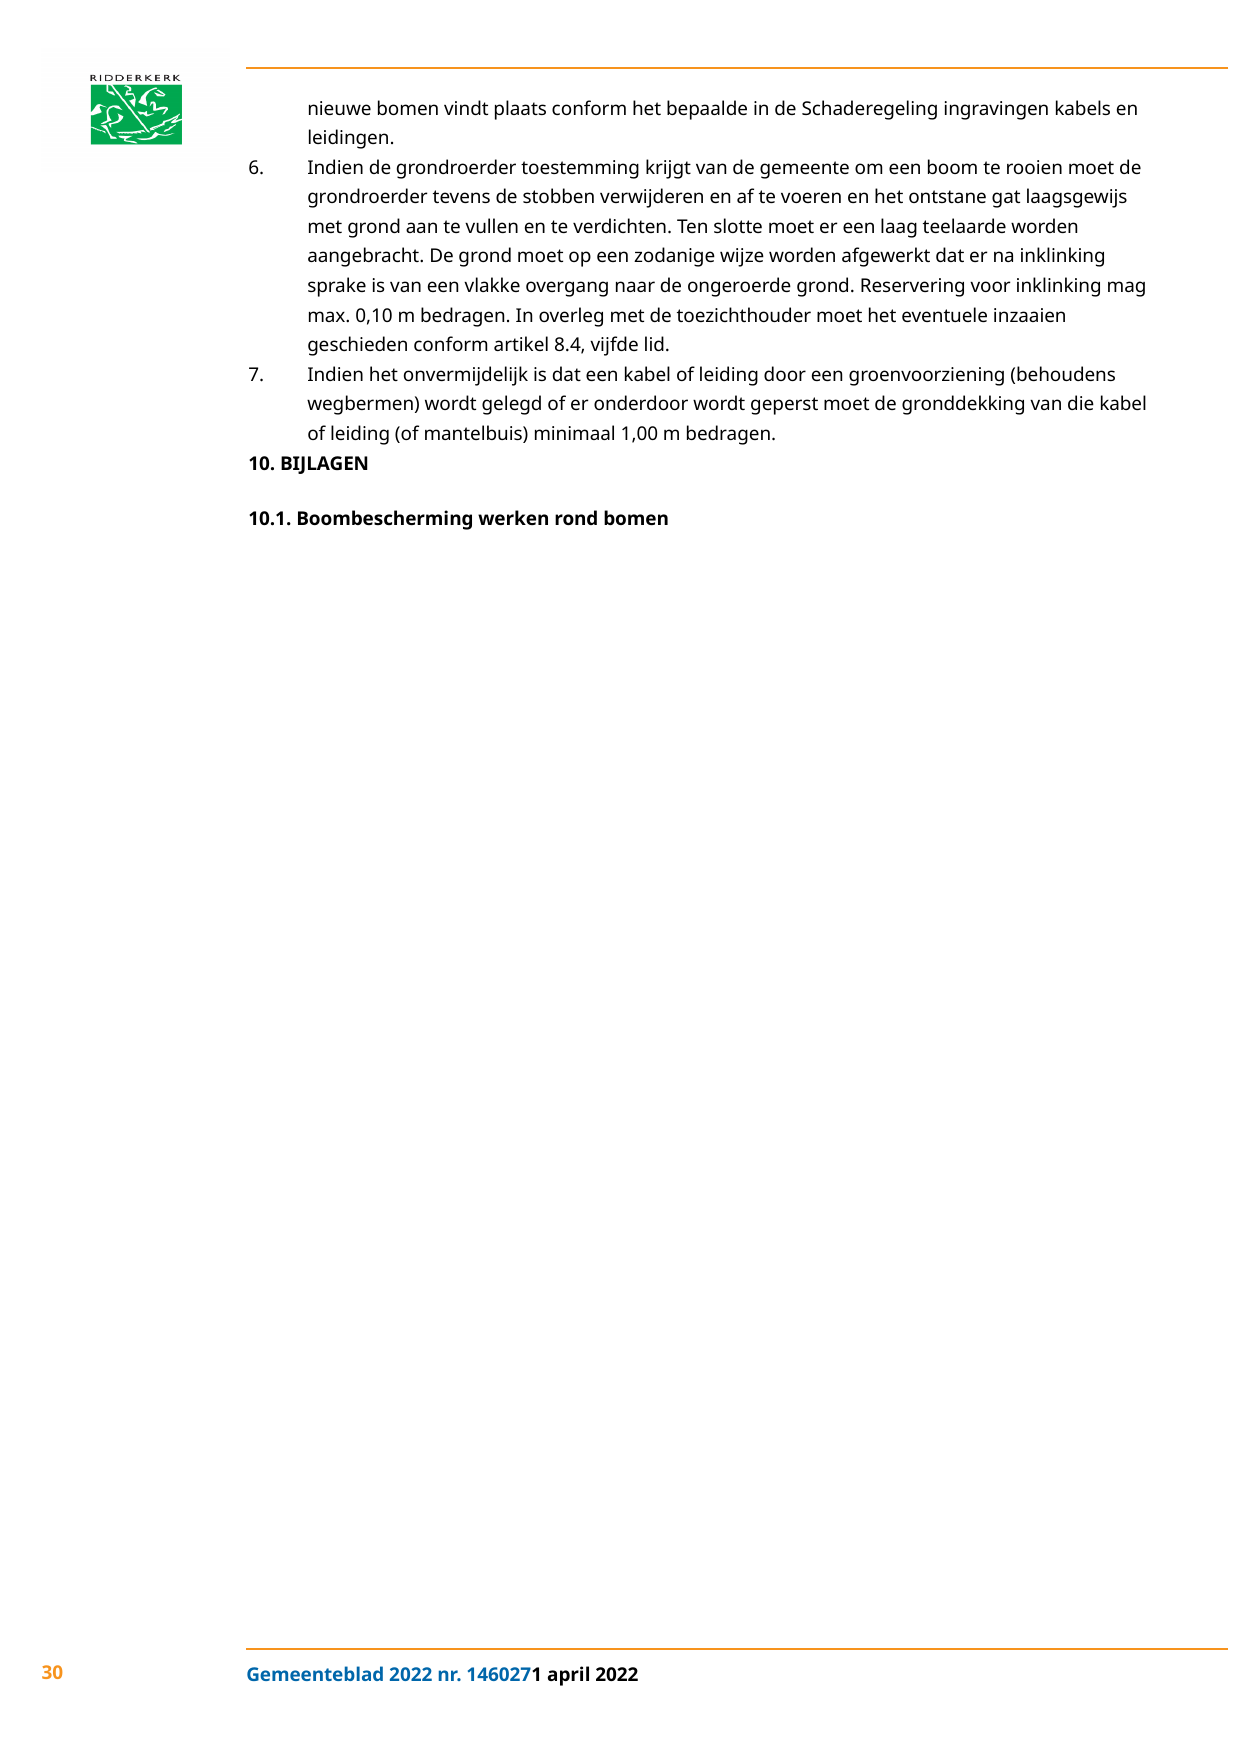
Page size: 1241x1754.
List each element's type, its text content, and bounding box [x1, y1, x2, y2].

text 10.1. Boombescherming werken rond bomen [248, 505, 1152, 531]
picture [41, 47, 231, 172]
list nieuwe bomen vindt plaats conform het bepaalde in de Schaderegeling ingravingen kabels en leidingen. [248, 95, 1152, 150]
text 10. BIJLAGEN [248, 450, 1152, 476]
list Indien het onvermijdelijk is dat een kabel of leiding door een groenvoorziening (behoudens wegbermen) wordt gelegd of er onderdoor wordt geperst moet de gronddekking van die kabel of leiding (of mantelbuis) minimaal 1,00 m bedragen. [248, 361, 1152, 446]
list Indien de grondroerder toestemming krijgt van de gemeente om een boom te rooien moet de grondroerder tevens de stobben verwijderen en af te voeren en het ontstane gat laagsgewijs met grond aan te vullen en te verdichten. Ten slotte moet er een laag teelaarde worden aangebracht. De grond moet op een zodanige wijze worden afgewerkt dat er na inklinking sprake is van een vlakke overgang naar de ongeroerde grond. Reservering voor inklinking mag max. 0,10 m bedragen. In overleg met de toezichthouder moet het eventuele inzaaien geschieden conform artikel 8.4, vijfde lid. [248, 154, 1152, 357]
